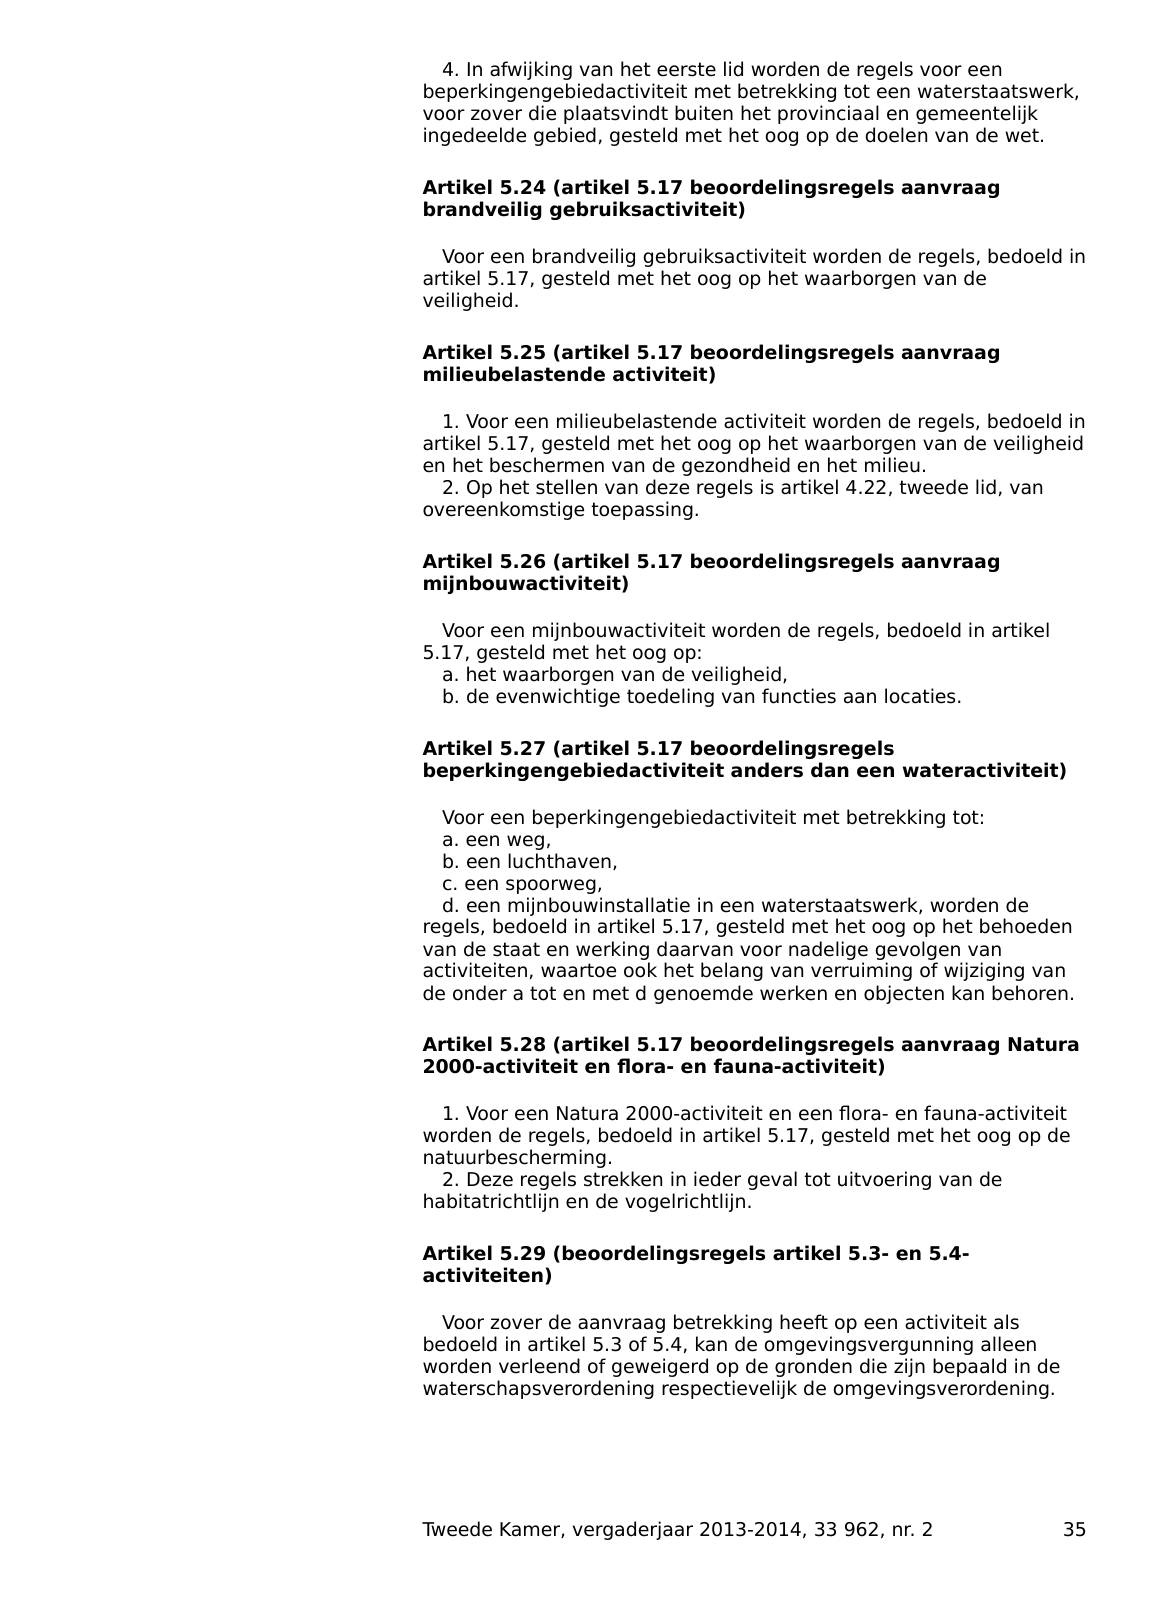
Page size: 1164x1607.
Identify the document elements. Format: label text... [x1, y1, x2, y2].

text d. een mijnbouwinstallatie in een waterstaatswerk, worden de regels, bedoeld in artikel 5.17, gesteld met het oog op het behoeden van de staat en werking daarvan voor nadelige gevolgen van activiteiten, waartoe ook het belang van verruiming of wijziging van de onder a tot en met d genoemde werken en objecten kan behoren. [422, 894, 1087, 1004]
text 2. Deze regels strekken in ieder geval tot uitvoering van de habitatrichtlijn en de vogelrichtlijn. [422, 1169, 1087, 1213]
text Voor een brandveilig gebruiksactiviteit worden de regels, bedoeld in artikel 5.17, gesteld met het oog op het waarborgen van de veiligheid. [422, 246, 1087, 312]
text 4. In afwijking van het eerste lid worden de regels voor een beperkingengebiedactiviteit met betrekking tot een waterstaatswerk, voor zover die plaatsvindt buiten het provinciaal en gemeentelijk ingedeelde gebied, gesteld met het oog op de doelen van de wet. [422, 59, 1087, 147]
text 2. Op het stellen van deze regels is artikel 4.22, tweede lid, van overeenkomstige toepassing. [422, 477, 1087, 521]
text Voor een mijnbouwactiviteit worden de regels, bedoeld in artikel 5.17, gesteld met het oog op: [422, 620, 1087, 664]
text 1. Voor een Natura 2000-activiteit en een flora- en fauna-activiteit worden de regels, bedoeld in artikel 5.17, gesteld met het oog op de natuurbescherming. [422, 1103, 1087, 1169]
subtitle Artikel 5.26 (artikel 5.17 beoordelingsregels aanvraag mijnbouwactiviteit) [422, 551, 1087, 595]
text Voor een beperkingengebiedactiviteit met betrekking tot: [422, 807, 1087, 828]
text Voor zover de aanvraag betrekking heeft op een activiteit als bedoeld in artikel 5.3 of 5.4, kan de omgevingsvergunning alleen worden verleend of geweigerd op de gronden die zijn bepaald in de waterschapsverordening respectievelijk de omgevingsverordening. [422, 1312, 1087, 1400]
text b. de evenwichtige toedeling van functies aan locaties. [422, 686, 1087, 708]
text 1. Voor een milieubelastende activiteit worden de regels, bedoeld in artikel 5.17, gesteld met het oog op het waarborgen van de veiligheid en het beschermen van de gezondheid en het milieu. [422, 411, 1087, 477]
text b. een luchthaven, [422, 851, 1087, 872]
subtitle Artikel 5.27 (artikel 5.17 beoordelingsregels beperkingengebiedactiviteit anders dan een wateractiviteit) [422, 738, 1087, 782]
subtitle Artikel 5.25 (artikel 5.17 beoordelingsregels aanvraag milieubelastende activiteit) [422, 342, 1087, 386]
subtitle Artikel 5.24 (artikel 5.17 beoordelingsregels aanvraag brandveilig gebruiksactiviteit) [422, 177, 1087, 221]
subtitle Artikel 5.28 (artikel 5.17 beoordelingsregels aanvraag Natura 2000-activiteit en flora- en fauna-activiteit) [422, 1034, 1087, 1078]
text a. het waarborgen van de veiligheid, [422, 664, 1087, 686]
text a. een weg, [422, 828, 1087, 851]
text c. een spoorweg, [422, 872, 1087, 894]
subtitle Artikel 5.29 (beoordelingsregels artikel 5.3- en 5.4-activiteiten) [422, 1243, 1087, 1287]
